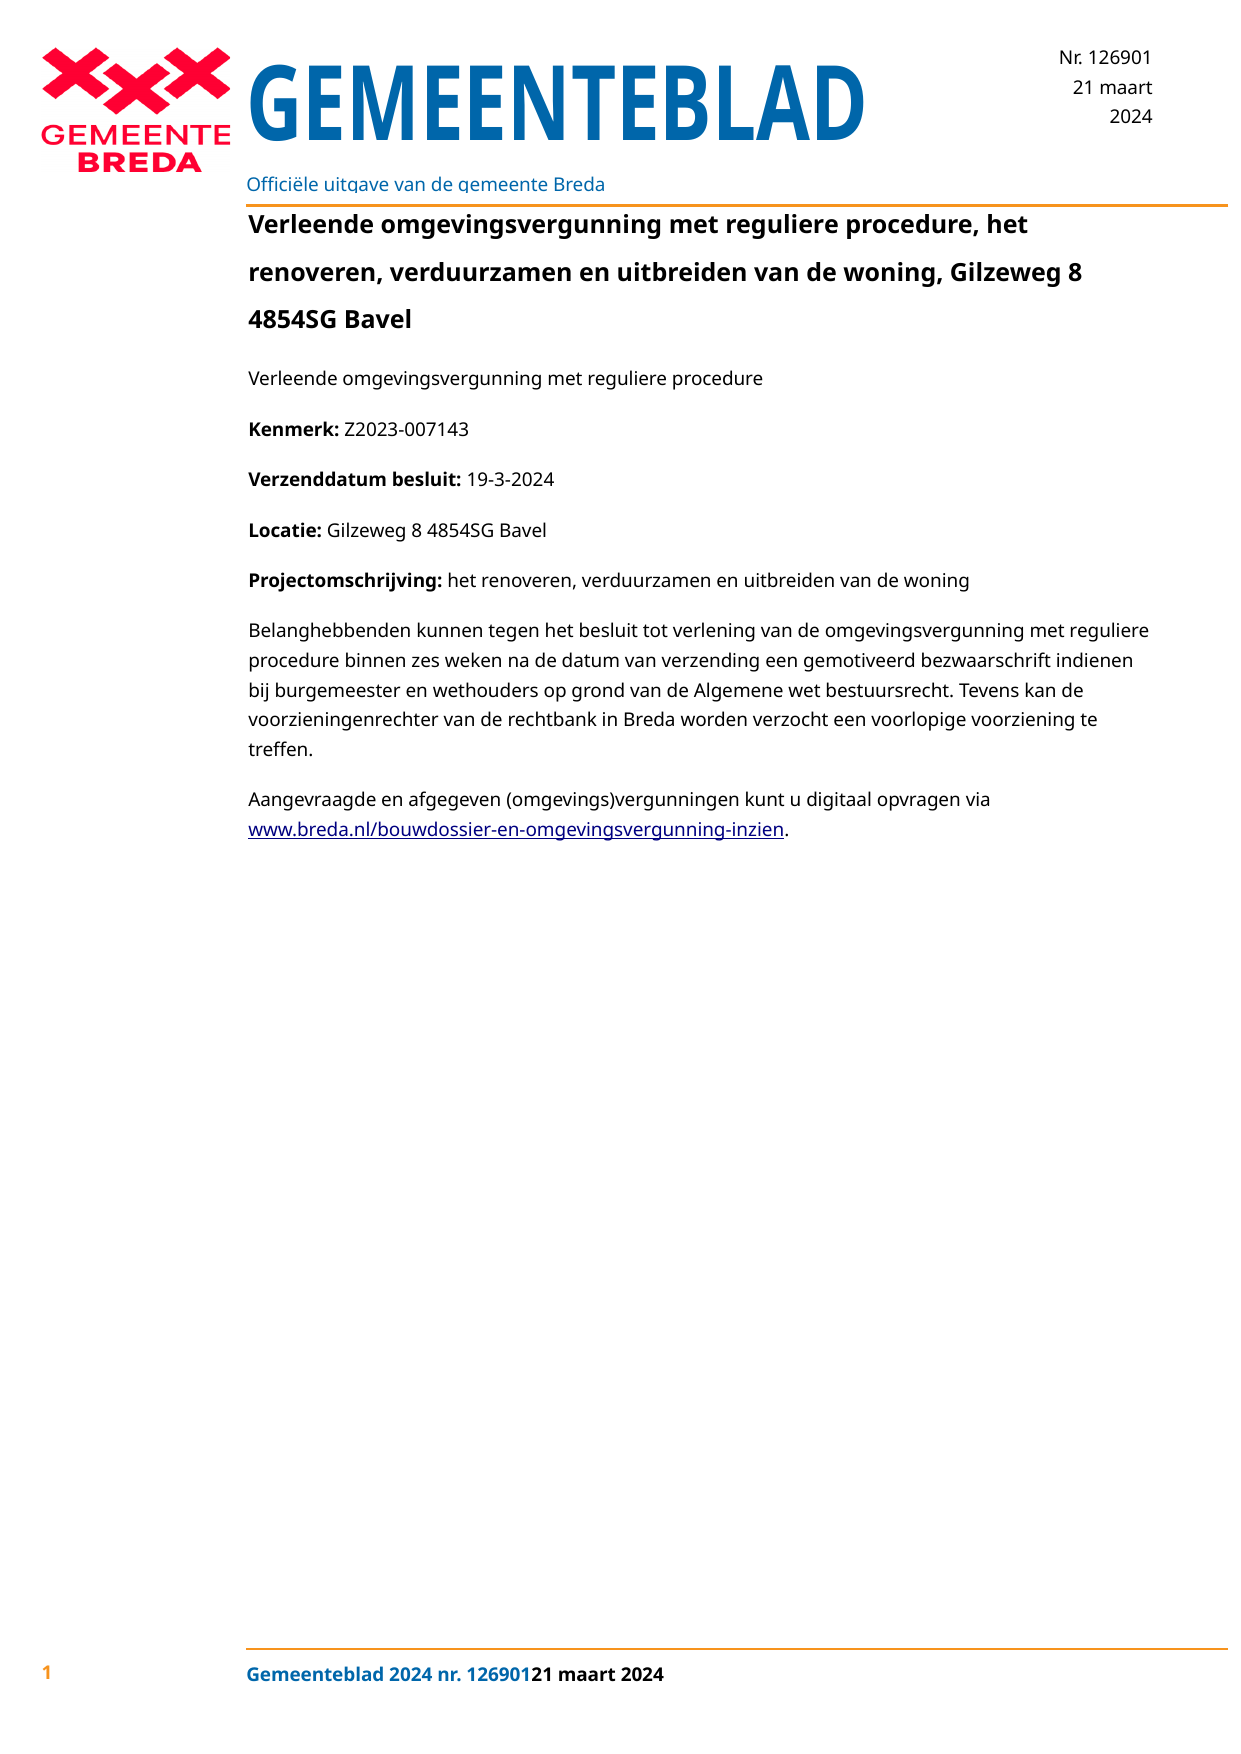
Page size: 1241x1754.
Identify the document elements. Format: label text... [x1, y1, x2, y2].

text Verleende omgevingsvergunning met reguliere procedure, het renoveren, verduurzamen en uitbreiden van de woning, Gilzeweg 8 4854SG Bavel [248, 207, 1152, 336]
text Aangevraagde en afgegeven (omgevings)vergunningen kunt u digitaal opvragen via www.breda.nl/bouwdossier-en-omgevingsvergunning-inzien. [248, 786, 1152, 842]
text Kenmerk: Z2023-007143 [248, 416, 1152, 442]
picture [41, 47, 231, 172]
text Belanghebbenden kunnen tegen het besluit tot verlening van de omgevingsvergunning met reguliere procedure binnen zes weken na de datum van verzending een gemotiveerd bezwaarschrift indienen bij burgemeester en wethouders op grond van de Algemene wet bestuursrecht. Tevens kan de voorzieningenrechter van de rechtbank in Breda worden verzocht een voorlopige voorziening te treffen. [248, 618, 1152, 762]
text Locatie: Gilzeweg 8 4854SG Bavel [248, 517, 1152, 542]
text Verleende omgevingsvergunning met reguliere procedure [248, 366, 1152, 391]
text Verzenddatum besluit: 19-3-2024 [248, 466, 1152, 492]
text Projectomschrijving: het renoveren, verduurzamen en uitbreiden van de woning [248, 567, 1152, 593]
